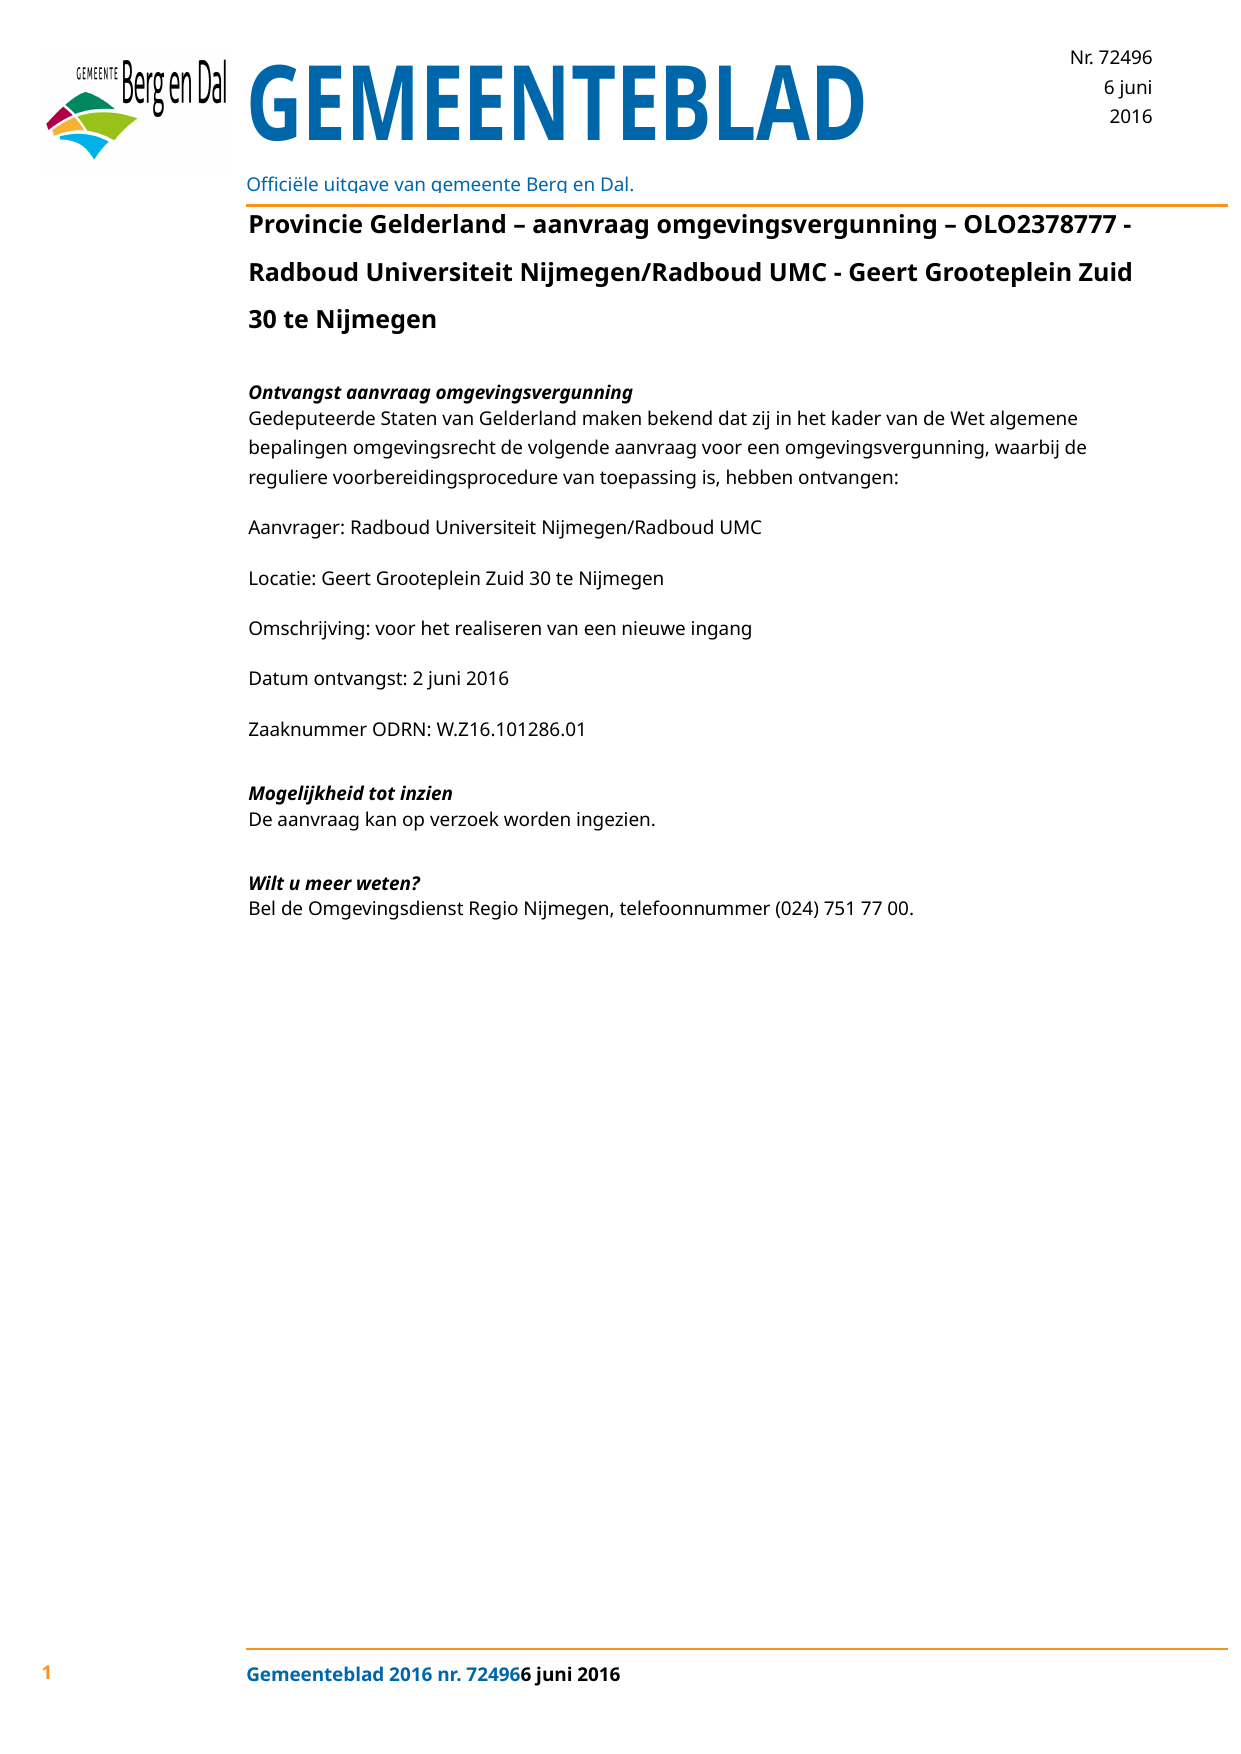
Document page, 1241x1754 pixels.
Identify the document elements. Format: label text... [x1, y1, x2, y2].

text Provincie Gelderland – aanvraag omgevingsvergunning – OLO2378777 - Radboud Universiteit Nijmegen/Radboud UMC - Geert Grooteplein Zuid 30 te Nijmegen [248, 207, 1152, 336]
text Mogelijkheid tot inzien [248, 780, 1152, 806]
text Omschrijving: voor het realiseren van een nieuwe ingang [248, 615, 1152, 641]
text Locatie: Geert Grooteplein Zuid 30 te Nijmegen [248, 565, 1152, 591]
picture [41, 47, 231, 172]
text Bel de Omgevingsdienst Regio Nijmegen, telefoonnummer (024) 751 77 00. [248, 895, 1152, 921]
text De aanvraag kan op verzoek worden ingezien. [248, 806, 1152, 831]
text Wilt u meer weten? [248, 870, 1152, 895]
text Zaaknummer ODRN: W.Z16.101286.01 [248, 716, 1152, 742]
text Ontvangst aanvraag omgevingsvergunning [248, 379, 1152, 405]
text Datum ontvangst: 2 juni 2016 [248, 666, 1152, 691]
text Aanvrager: Radboud Universiteit Nijmegen/Radboud UMC [248, 514, 1152, 540]
text Gedeputeerde Staten van Gelderland maken bekend dat zij in het kader van de Wet algemene bepalingen omgevingsrecht de volgende aanvraag voor een omgevingsvergunning, waarbij de reguliere voorbereidingsprocedure van toepassing is, hebben ontvangen: [248, 405, 1152, 490]
